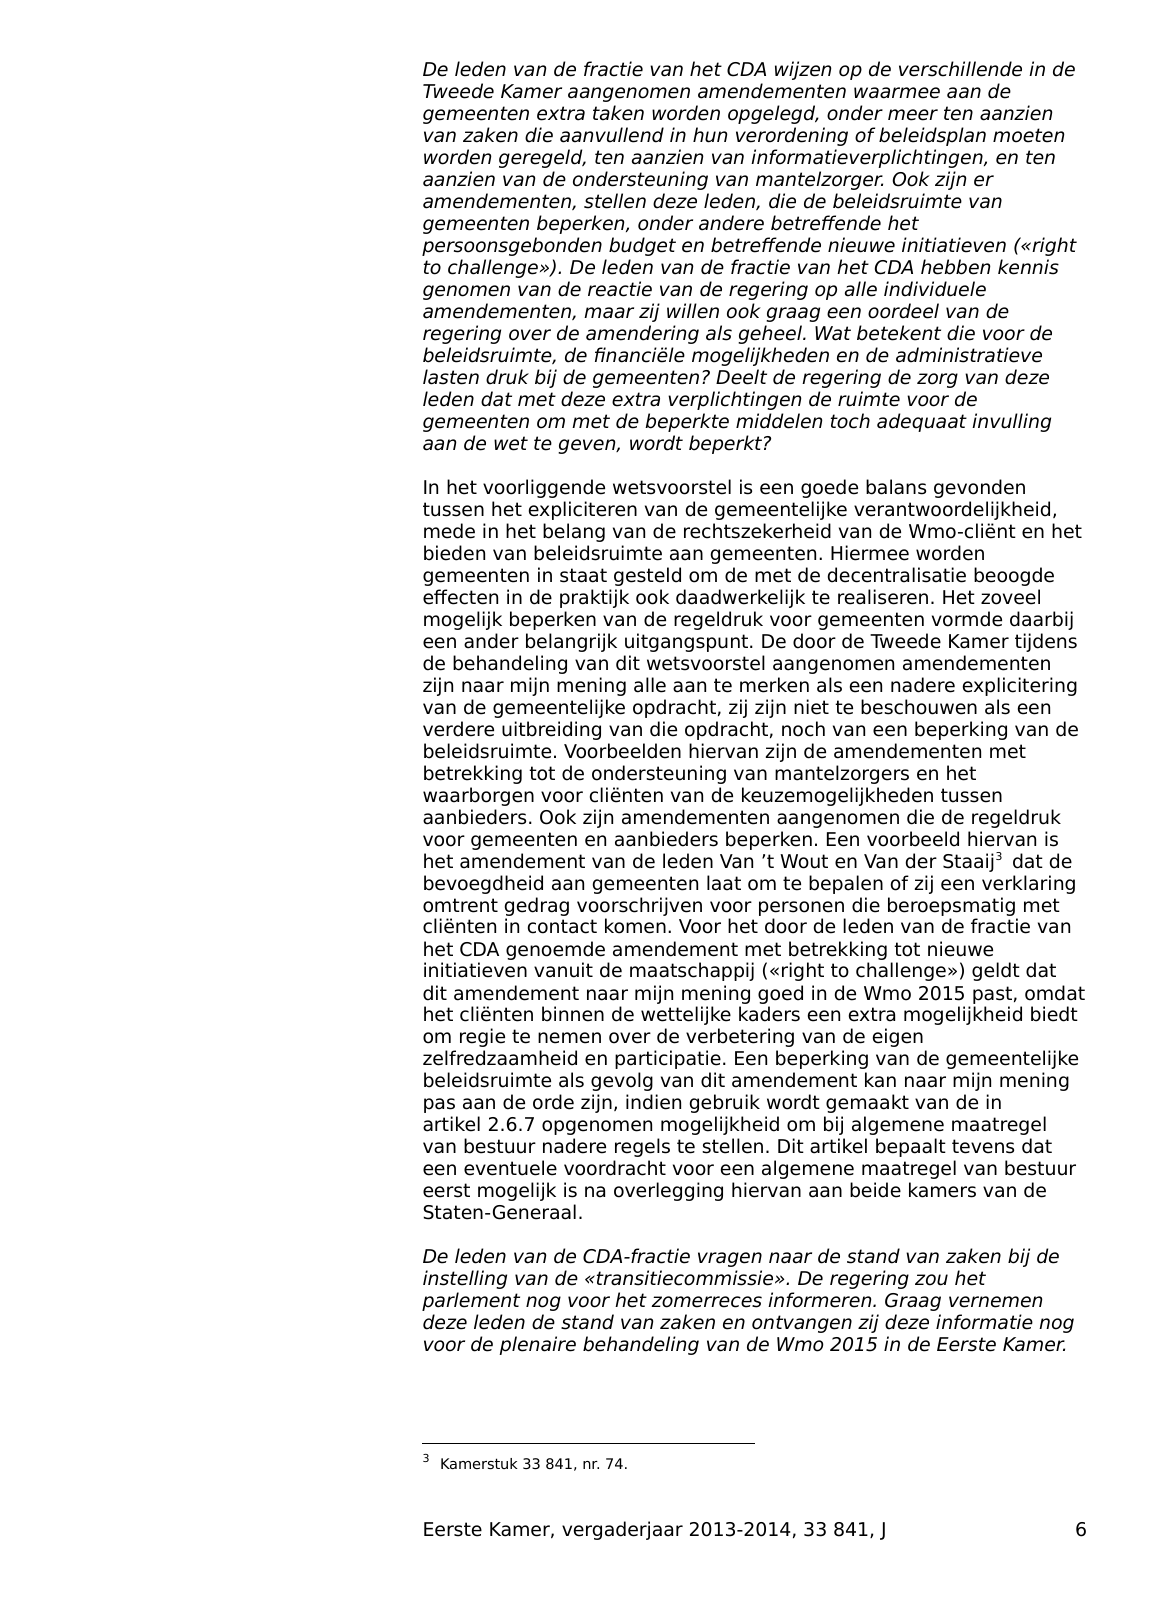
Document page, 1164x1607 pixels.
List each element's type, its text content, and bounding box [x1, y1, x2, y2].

text Kamerstuk 33 841, nr. 74. [422, 1452, 1087, 1474]
text In het voorliggende wetsvoorstel is een goede balans gevonden tussen het expliciteren van de gemeentelijke verantwoordelijkheid, mede in het belang van de rechtszekerheid van de Wmo-cliënt en het bieden van beleidsruimte aan gemeenten. Hiermee worden gemeenten in staat gesteld om de met de decentralisatie beoogde effecten in de praktijk ook daadwerkelijk te realiseren. Het zoveel mogelijk beperken van de regeldruk voor gemeenten vormde daarbij een ander belangrijk uitgangspunt. De door de Tweede Kamer tijdens de behandeling van dit wetsvoorstel aangenomen amendementen zijn naar mijn mening alle aan te merken als een nadere explicitering van de gemeentelijke opdracht, zij zijn niet te beschouwen als een verdere uitbreiding van die opdracht, noch van een beperking van de beleidsruimte. Voorbeelden hiervan zijn de amendementen met betrekking tot de ondersteuning van mantelzorgers en het waarborgen voor cliënten van de keuzemogelijkheden tussen aanbieders. Ook zijn amendementen aangenomen die de regeldruk voor gemeenten en aanbieders beperken. Een voorbeeld hiervan is het amendement van de leden Van ’t Wout en Van der Staaij dat de bevoegdheid aan gemeenten laat om te bepalen of zij een verklaring omtrent gedrag voorschrijven voor personen die beroepsmatig met cliënten in contact komen. Voor het door de leden van de fractie van het CDA genoemde amendement met betrekking tot nieuwe initiatieven vanuit de maatschappij («right to challenge») geldt dat dit amendement naar mijn mening goed in de Wmo 2015 past, omdat het cliënten binnen de wettelijke kaders een extra mogelijkheid biedt om regie te nemen over de verbetering van de eigen zelfredzaamheid en participatie. Een beperking van de gemeentelijke beleidsruimte als gevolg van dit amendement kan naar mijn mening pas aan de orde zijn, indien gebruik wordt gemaakt van de in artikel 2.6.7 opgenomen mogelijkheid om bij algemene maatregel van bestuur nadere regels te stellen. Dit artikel bepaalt tevens dat een eventuele voordracht voor een algemene maatregel van bestuur eerst mogelijk is na overlegging hiervan aan beide kamers van de Staten-Generaal. [422, 477, 1087, 1224]
text De leden van de fractie van het CDA wijzen op de verschillende in de Tweede Kamer aangenomen amendementen waarmee aan de gemeenten extra taken worden opgelegd, onder meer ten aanzien van zaken die aanvullend in hun verordening of beleidsplan moeten worden geregeld, ten aanzien van informatieverplichtingen, en ten aanzien van de ondersteuning van mantelzorger. Ook zijn er amendementen, stellen deze leden, die de beleidsruimte van gemeenten beperken, onder andere betreffende het persoonsgebonden budget en betreffende nieuwe initiatieven («right to challenge»). De leden van de fractie van het CDA hebben kennis genomen van de reactie van de regering op alle individuele amendementen, maar zij willen ook graag een oordeel van de regering over de amendering als geheel. Wat betekent die voor de beleidsruimte, de financiële mogelijkheden en de administratieve lasten druk bij de gemeenten? Deelt de regering de zorg van deze leden dat met deze extra verplichtingen de ruimte voor de gemeenten om met de beperkte middelen toch adequaat invulling aan de wet te geven, wordt beperkt? [422, 59, 1087, 455]
text De leden van de CDA-fractie vragen naar de stand van zaken bij de instelling van de «transitiecommissie». De regering zou het parlement nog voor het zomerreces informeren. Graag vernemen deze leden de stand van zaken en ontvangen zij deze informatie nog voor de plenaire behandeling van de Wmo 2015 in de Eerste Kamer. [422, 1246, 1087, 1356]
